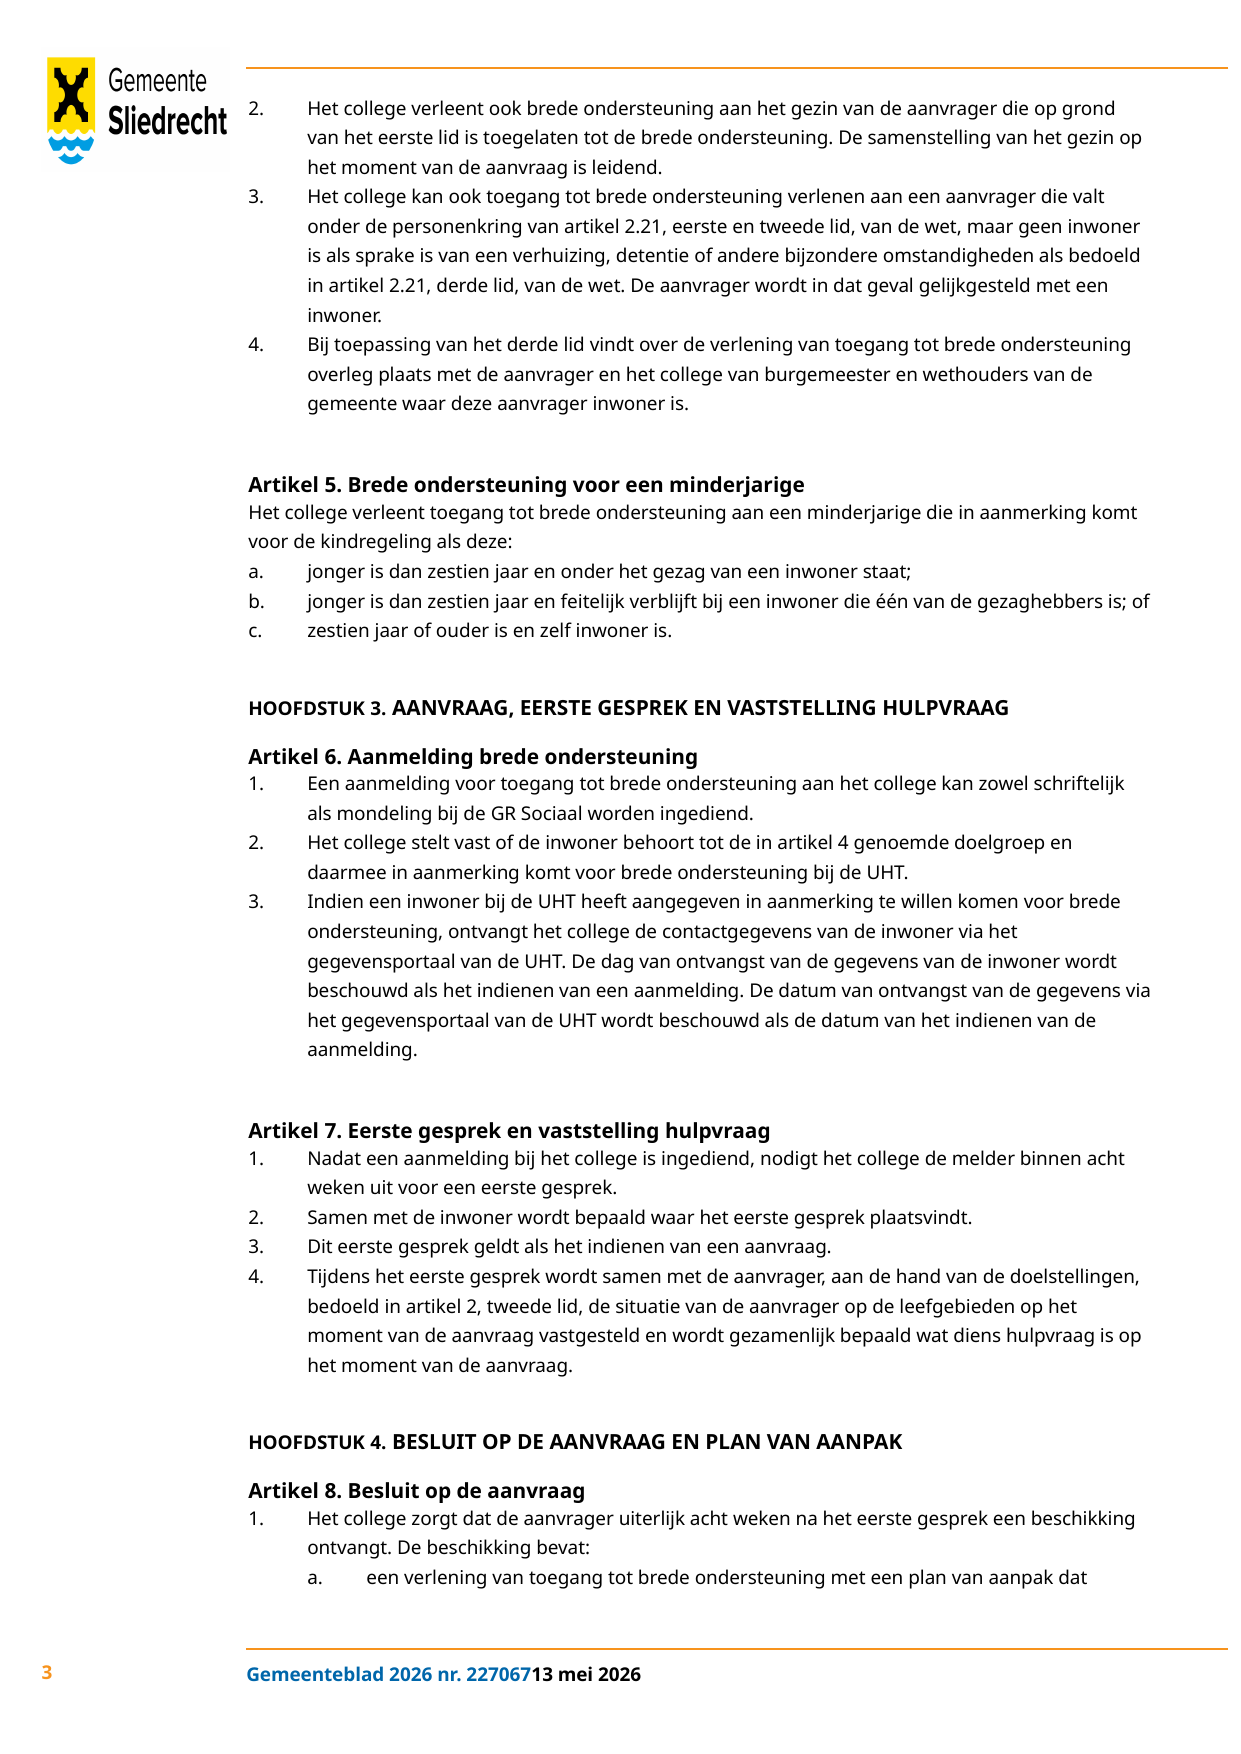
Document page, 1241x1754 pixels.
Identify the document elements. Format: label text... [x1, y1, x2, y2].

picture [41, 47, 231, 172]
list jonger is dan zestien jaar en feitelijk verblijft bij een inwoner die één van de gezaghebbers is; of [248, 588, 1152, 613]
list Het college stelt vast of de inwoner behoort tot de in artikel 4 genoemde doelgroep en daarmee in aanmerking komt voor brede ondersteuning bij de UHT. [248, 829, 1152, 885]
list Bij toepassing van het derde lid vindt over de verlening van toegang tot brede ondersteuning overleg plaats met de aanvrager en het college van burgemeester en wethouders van de gemeente waar deze aanvrager inwoner is. [248, 331, 1152, 416]
text Artikel 8. Besluit op de aanvraag [248, 1477, 1152, 1505]
text HOOFDSTUK 3. AANVRAAG, EERSTE GESPREK EN VASTSTELLING HULPVRAAG [248, 693, 1152, 721]
list Het college verleent ook brede ondersteuning aan het gezin van de aanvrager die op grond van het eerste lid is toegelaten tot de brede ondersteuning. De samenstelling van het gezin op het moment van de aanvraag is leidend. [248, 95, 1152, 180]
list Het college kan ook toegang tot brede ondersteuning verlenen aan een aanvrager die valt onder de personenkring van artikel 2.21, eerste en tweede lid, van de wet, maar geen inwoner is als sprake is van een verhuizing, detentie of andere bijzondere omstandigheden als bedoeld in artikel 2.21, derde lid, van de wet. De aanvrager wordt in dat geval gelijkgesteld met een inwoner. [248, 183, 1152, 328]
list een verlening van toegang tot brede ondersteuning met een plan van aanpak dat [307, 1564, 1152, 1590]
list jonger is dan zestien jaar en onder het gezag van een inwoner staat; [248, 558, 1152, 584]
text Artikel 6. Aanmelding brede ondersteuning [248, 742, 1152, 770]
list Nadat een aanmelding bij het college is ingediend, nodigt het college de melder binnen acht weken uit voor een eerste gesprek. [248, 1145, 1152, 1200]
list Een aanmelding voor toegang tot brede ondersteuning aan het college kan zowel schriftelijk als mondeling bij de GR Sociaal worden ingediend. [248, 770, 1152, 826]
text Artikel 5. Brede ondersteuning voor een minderjarige [248, 471, 1152, 499]
list Het college zorgt dat de aanvrager uiterlijk acht weken na het eerste gesprek een beschikking ontvangt. De beschikking bevat: [248, 1505, 1152, 1560]
list Tijdens het eerste gesprek wordt samen met de aanvrager, aan de hand van de doelstellingen, bedoeld in artikel 2, tweede lid, de situatie van de aanvrager op de leefgebieden op het moment van de aanvraag vastgesteld en wordt gezamenlijk bepaald wat diens hulpvraag is op het moment van de aanvraag. [248, 1263, 1152, 1378]
list zestien jaar of ouder is en zelf inwoner is. [248, 617, 1152, 643]
list Dit eerste gesprek geldt als het indienen van een aanvraag. [248, 1234, 1152, 1259]
text Het college verleent toegang tot brede ondersteuning aan een minderjarige die in aanmerking komt voor de kindregeling als deze: [248, 499, 1152, 554]
list Indien een inwoner bij de UHT heeft aangegeven in aanmerking te willen komen voor brede ondersteuning, ontvangt het college de contactgegevens van de inwoner via het gegevensportaal van de UHT. De dag van ontvangst van de gegevens van de inwoner wordt beschouwd als het indienen van een aanmelding. De datum van ontvangst van de gegevens via het gegevensportaal van de UHT wordt beschouwd als de datum van het indienen van de aanmelding. [248, 889, 1152, 1062]
list Samen met de inwoner wordt bepaald waar het eerste gesprek plaatsvindt. [248, 1204, 1152, 1230]
text Artikel 7. Eerste gesprek en vaststelling hulpvraag [248, 1117, 1152, 1145]
text HOOFDSTUK 4. BESLUIT OP DE AANVRAAG EN PLAN VAN AANPAK [248, 1427, 1152, 1456]
